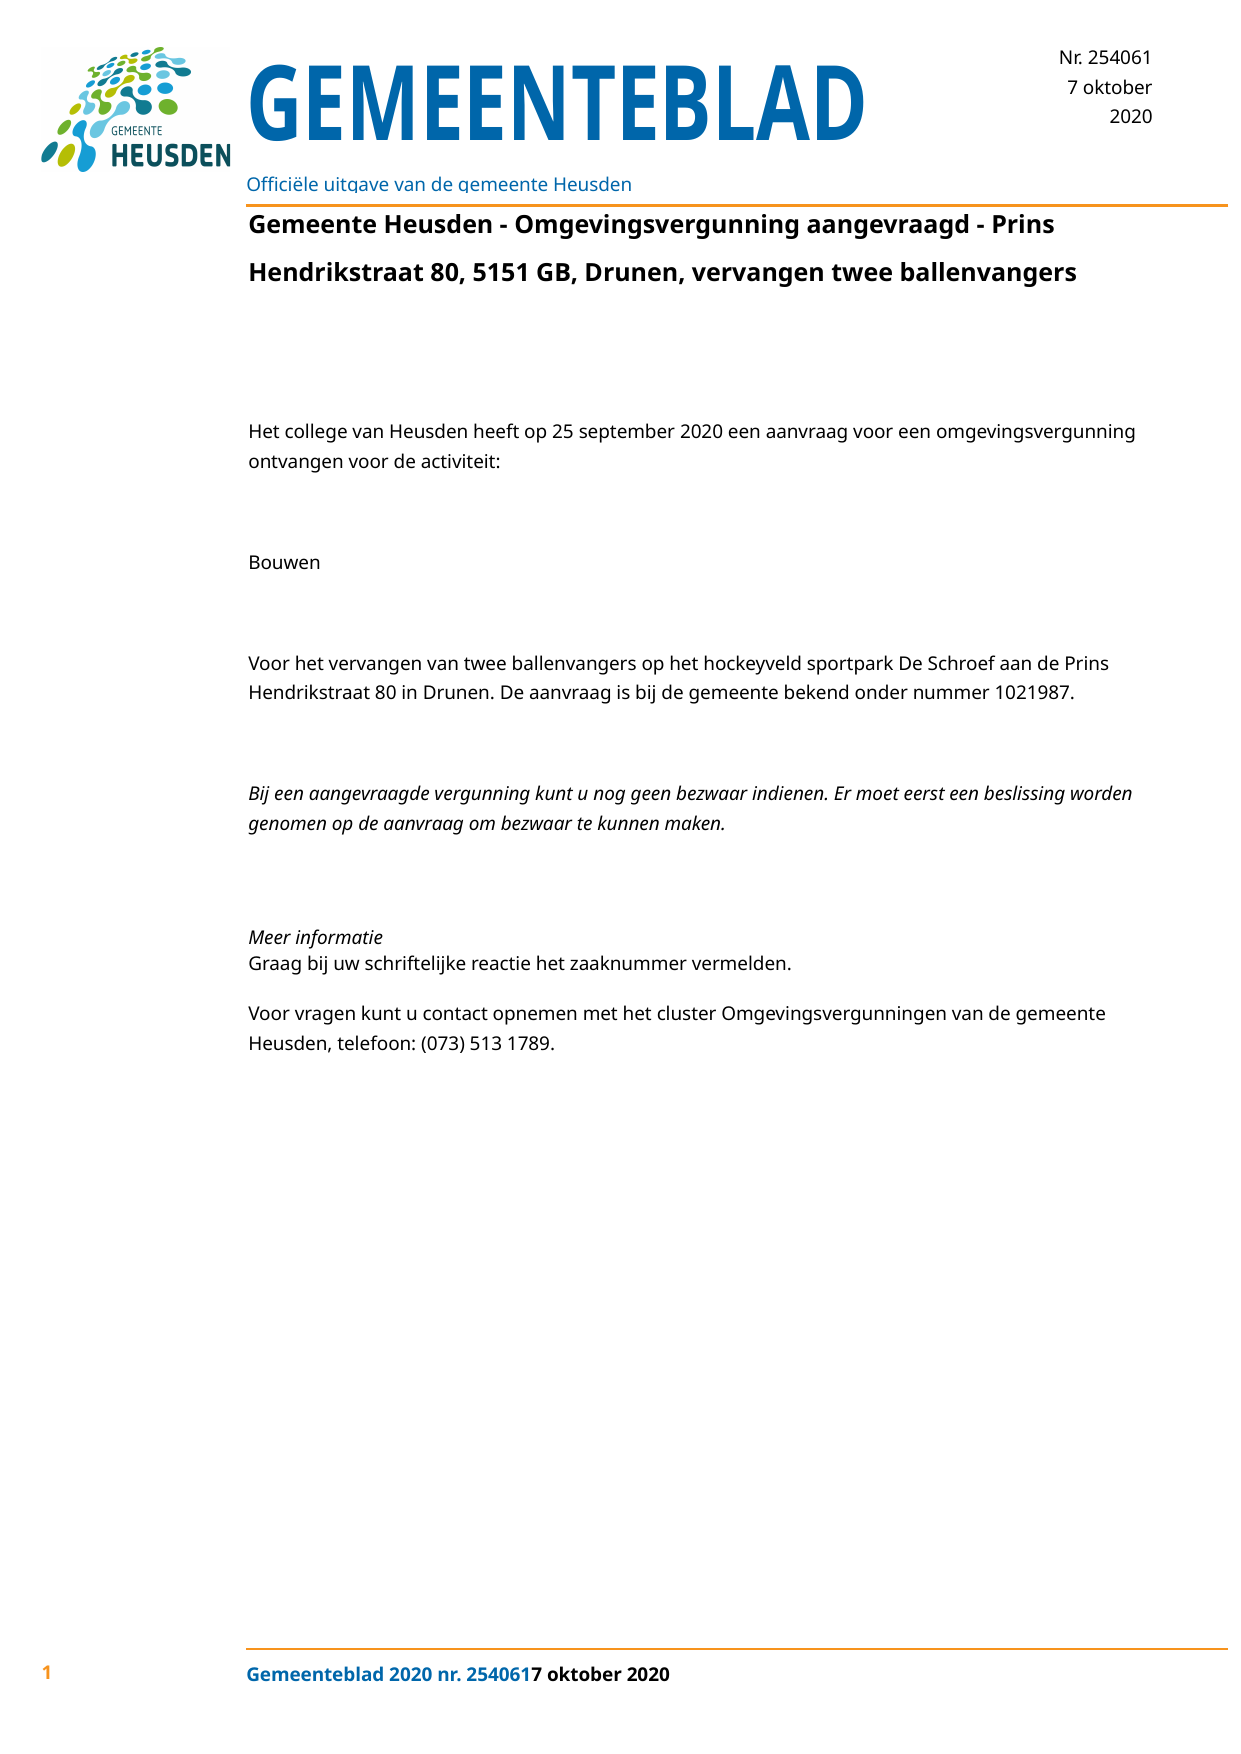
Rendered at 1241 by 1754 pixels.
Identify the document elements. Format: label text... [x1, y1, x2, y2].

text Graag bij uw schriftelijke reactie het zaaknummer vermelden. [248, 950, 1152, 976]
text Gemeente Heusden - Omgevingsvergunning aangevraagd - Prins Hendrikstraat 80, 5151 GB, Drunen, vervangen twee ballenvangers [248, 207, 1152, 288]
text Bouwen [248, 549, 1152, 575]
picture [41, 47, 231, 172]
text Voor het vervangen van twee ballenvangers op het hockeyveld sportpark De Schroef aan de Prins Hendrikstraat 80 in Drunen. De aanvraag is bij de gemeente bekend onder nummer 1021987. [248, 650, 1152, 705]
text Meer informatie [248, 924, 1152, 950]
text Bij een aangevraagde vergunning kunt u nog geen bezwaar indienen. Er moet eerst een beslissing worden genomen op de aanvraag om bezwaar te kunnen maken. [248, 780, 1152, 836]
text Voor vragen kunt u contact opnemen met het cluster Omgevingsvergunningen van de gemeente Heusden, telefoon: (073) 513 1789. [248, 1001, 1152, 1056]
text Het college van Heusden heeft op 25 september 2020 een aanvraag voor een omgevingsvergunning ontvangen voor de activiteit: [248, 419, 1152, 474]
